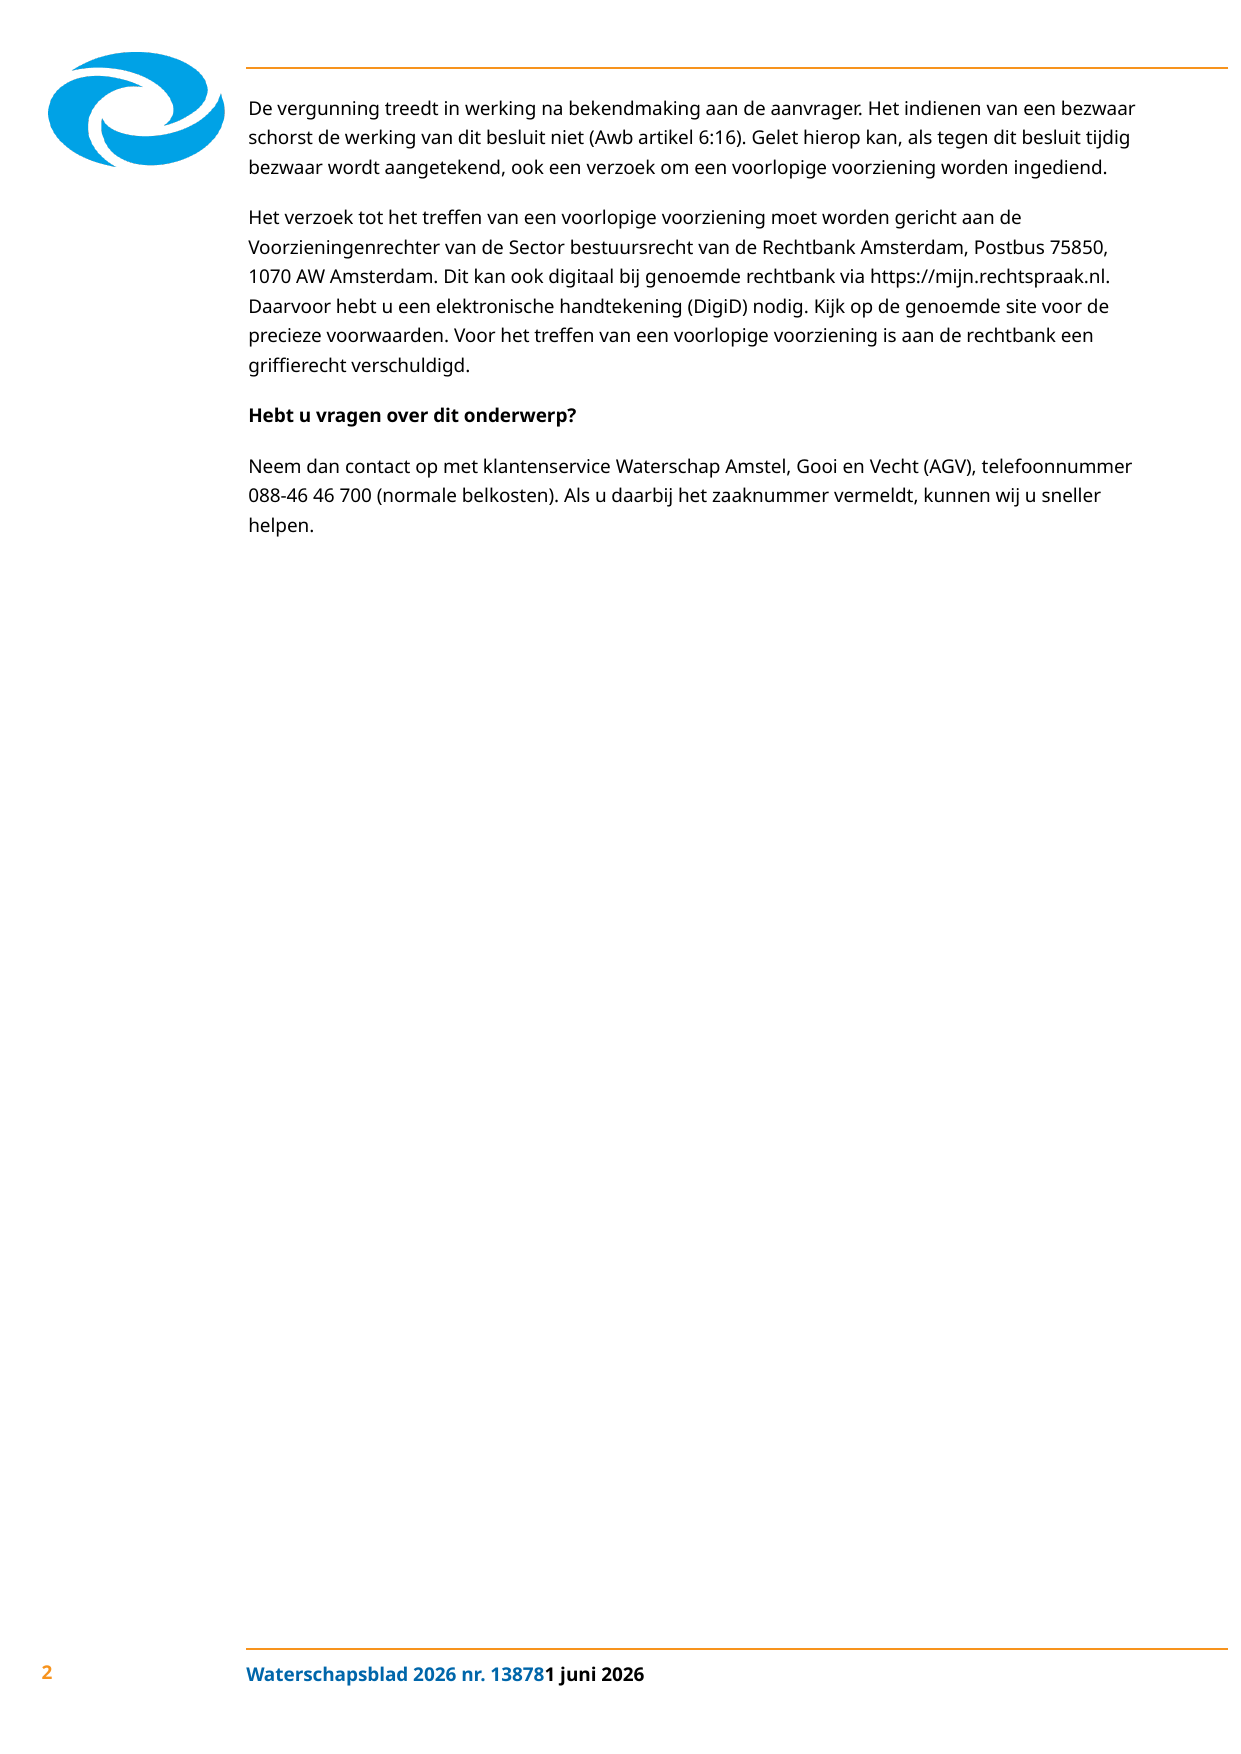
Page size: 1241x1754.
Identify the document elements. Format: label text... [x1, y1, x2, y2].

picture [41, 47, 231, 172]
text De vergunning treedt in werking na bekendmaking aan de aanvrager. Het indienen van een bezwaar schorst de werking van dit besluit niet (Awb artikel 6:16). Gelet hierop kan, als tegen dit besluit tijdig bezwaar wordt aangetekend, ook een verzoek om een voorlopige voorziening worden ingediend. [248, 95, 1152, 180]
text Hebt u vragen over dit onderwerp? [248, 403, 1152, 428]
text Neem dan contact op met klantenservice Waterschap Amstel, Gooi en Vecht (AGV), telefoonnummer 088-46 46 700 (normale belkosten). Als u daarbij het zaaknummer vermeldt, kunnen wij u sneller helpen. [248, 453, 1152, 538]
text Het verzoek tot het treffen van een voorlopige voorziening moet worden gericht aan de Voorzieningenrechter van de Sector bestuursrecht van de Rechtbank Amsterdam, Postbus 75850, 1070 AW Amsterdam. Dit kan ook digitaal bij genoemde rechtbank via https://mijn.rechtspraak.nl. Daarvoor hebt u een elektronische handtekening (DigiD) nodig. Kijk op de genoemde site voor de precieze voorwaarden. Voor het treffen van een voorlopige voorziening is aan de rechtbank een griffierecht verschuldigd. [248, 204, 1152, 378]
